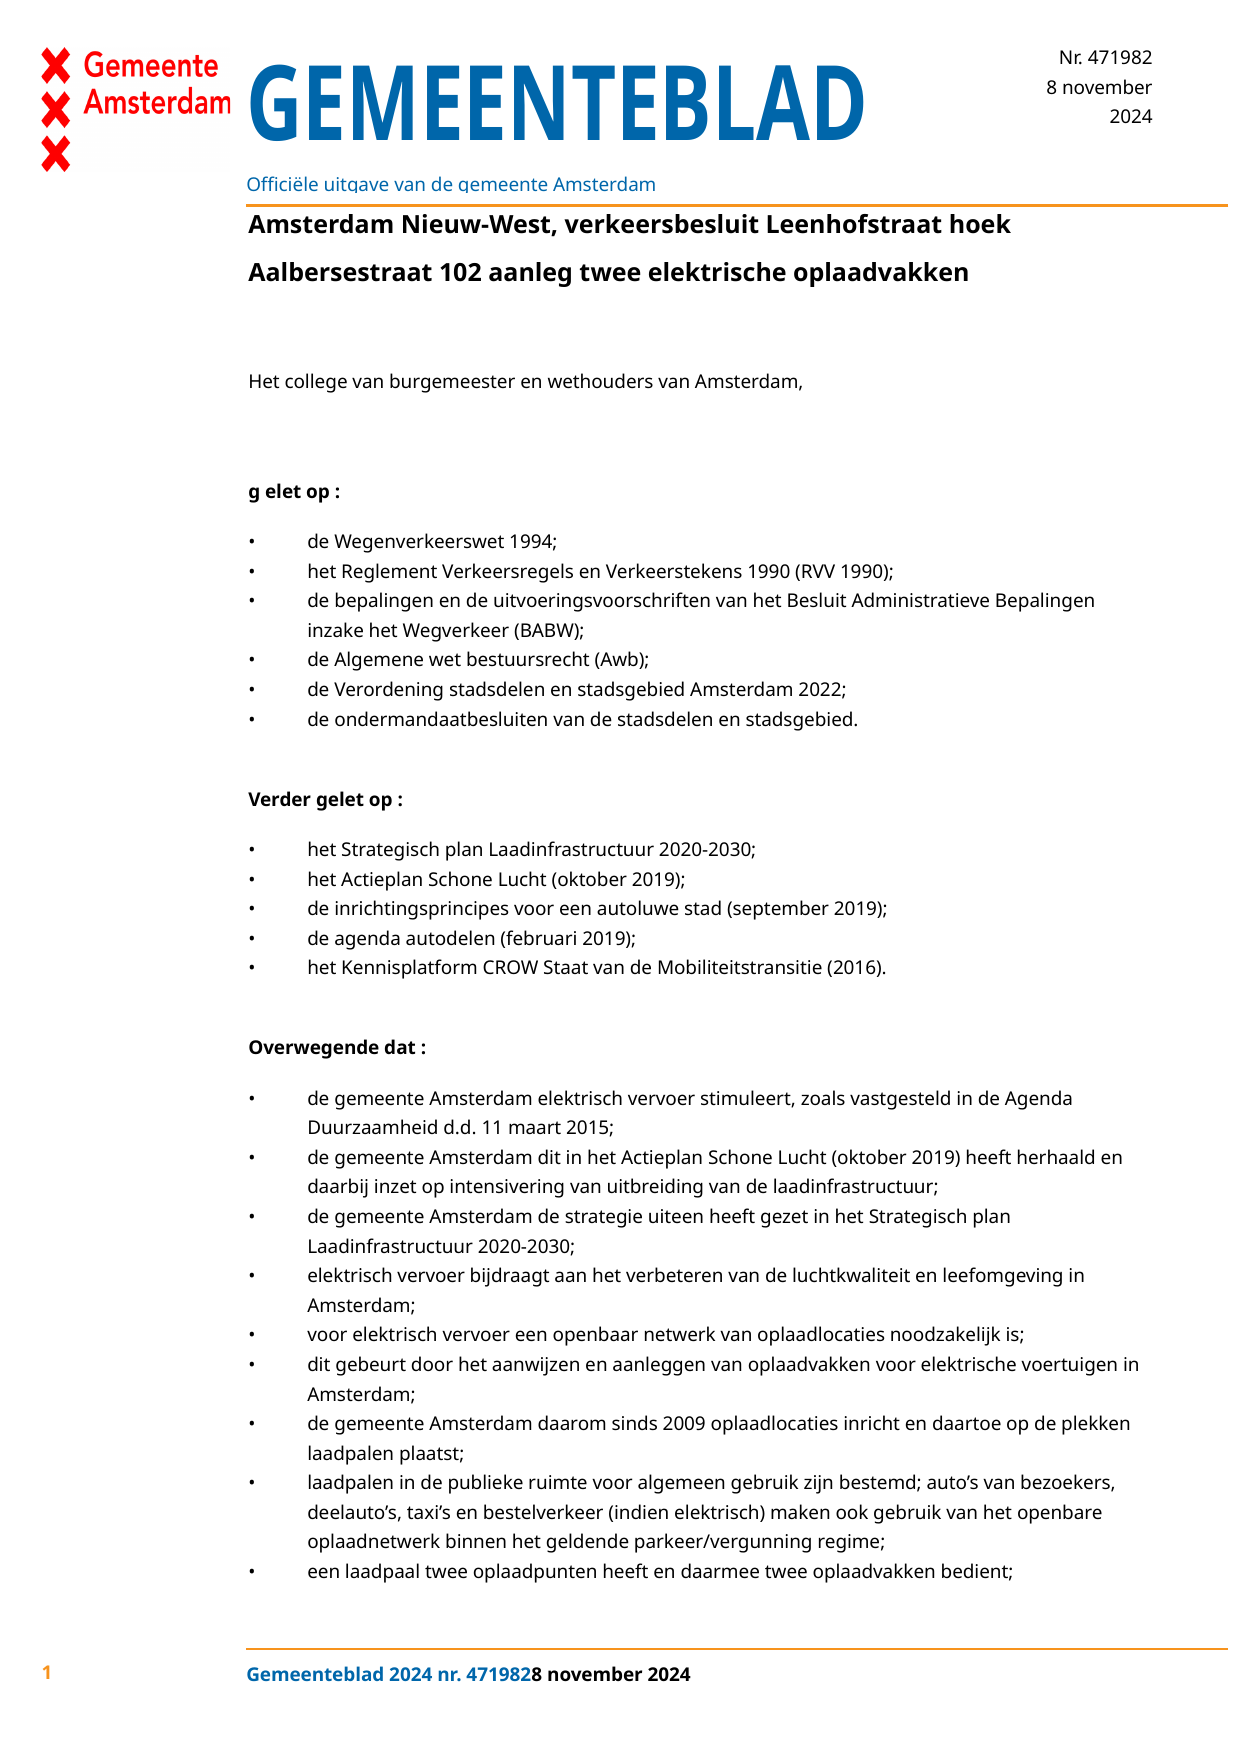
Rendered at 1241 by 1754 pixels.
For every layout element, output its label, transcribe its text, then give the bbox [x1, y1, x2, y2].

list een laadpaal twee oplaadpunten heeft en daarmee twee oplaadvakken bedient; [248, 1558, 1152, 1584]
list de gemeente Amsterdam de strategie uiteen heeft gezet in het Strategisch plan Laadinfrastructuur 2020-2030; [248, 1203, 1152, 1258]
list de Wegenverkeerswet 1994; [248, 528, 1152, 554]
text Amsterdam Nieuw-West, verkeersbesluit Leenhofstraat hoek Aalbersestraat 102 aanleg twee elektrische oplaadvakken [248, 207, 1152, 288]
list het Reglement Verkeersregels en Verkeerstekens 1990 (RVV 1990); [248, 558, 1152, 583]
list de gemeente Amsterdam dit in het Actieplan Schone Lucht (oktober 2019) heeft herhaald en daarbij inzet op intensivering van uitbreiding van de laadinfrastructuur; [248, 1144, 1152, 1199]
list de Algemene wet bestuursrecht (Awb); [248, 647, 1152, 672]
list de gemeente Amsterdam elektrisch vervoer stimuleert, zoals vastgesteld in de Agenda Duurzaamheid d.d. 11 maart 2015; [248, 1085, 1152, 1140]
list de Verordening stadsdelen en stadsgebied Amsterdam 2022; [248, 676, 1152, 702]
list de bepalingen en de uitvoeringsvoorschriften van het Besluit Administratieve Bepalingen inzake het Wegverkeer (BABW); [248, 587, 1152, 643]
text g elet op : [248, 478, 1152, 503]
list dit gebeurt door het aanwijzen en aanleggen van oplaadvakken voor elektrische voertuigen in Amsterdam; [248, 1351, 1152, 1406]
picture [41, 47, 231, 172]
text Verder gelet op : [248, 786, 1152, 811]
list de inrichtingsprincipes voor een autoluwe stad (september 2019); [248, 895, 1152, 921]
list de gemeente Amsterdam daarom sinds 2009 oplaadlocaties inricht en daartoe op de plekken laadpalen plaatst; [248, 1410, 1152, 1466]
list laadpalen in de publieke ruimte voor algemeen gebruik zijn bestemd; auto’s van bezoekers, deelauto’s, taxi’s en bestelverkeer (indien elektrisch) maken ook gebruik van het openbare oplaadnetwerk binnen het geldende parkeer/vergunning regime; [248, 1469, 1152, 1554]
list het Kennisplatform CROW Staat van de Mobiliteitstransitie (2016). [248, 954, 1152, 980]
list elektrisch vervoer bijdraagt aan het verbeteren van de luchtkwaliteit en leefomgeving in Amsterdam; [248, 1262, 1152, 1318]
list de ondermandaatbesluiten van de stadsdelen en stadsgebied. [248, 706, 1152, 731]
text Het college van burgemeester en wethouders van Amsterdam, [248, 368, 1152, 394]
list de agenda autodelen (februari 2019); [248, 925, 1152, 951]
text Overwegende dat : [248, 1034, 1152, 1060]
list het Actieplan Schone Lucht (oktober 2019); [248, 866, 1152, 891]
list het Strategisch plan Laadinfrastructuur 2020-2030; [248, 836, 1152, 862]
list voor elektrisch vervoer een openbaar netwerk van oplaadlocaties noodzakelijk is; [248, 1322, 1152, 1347]
